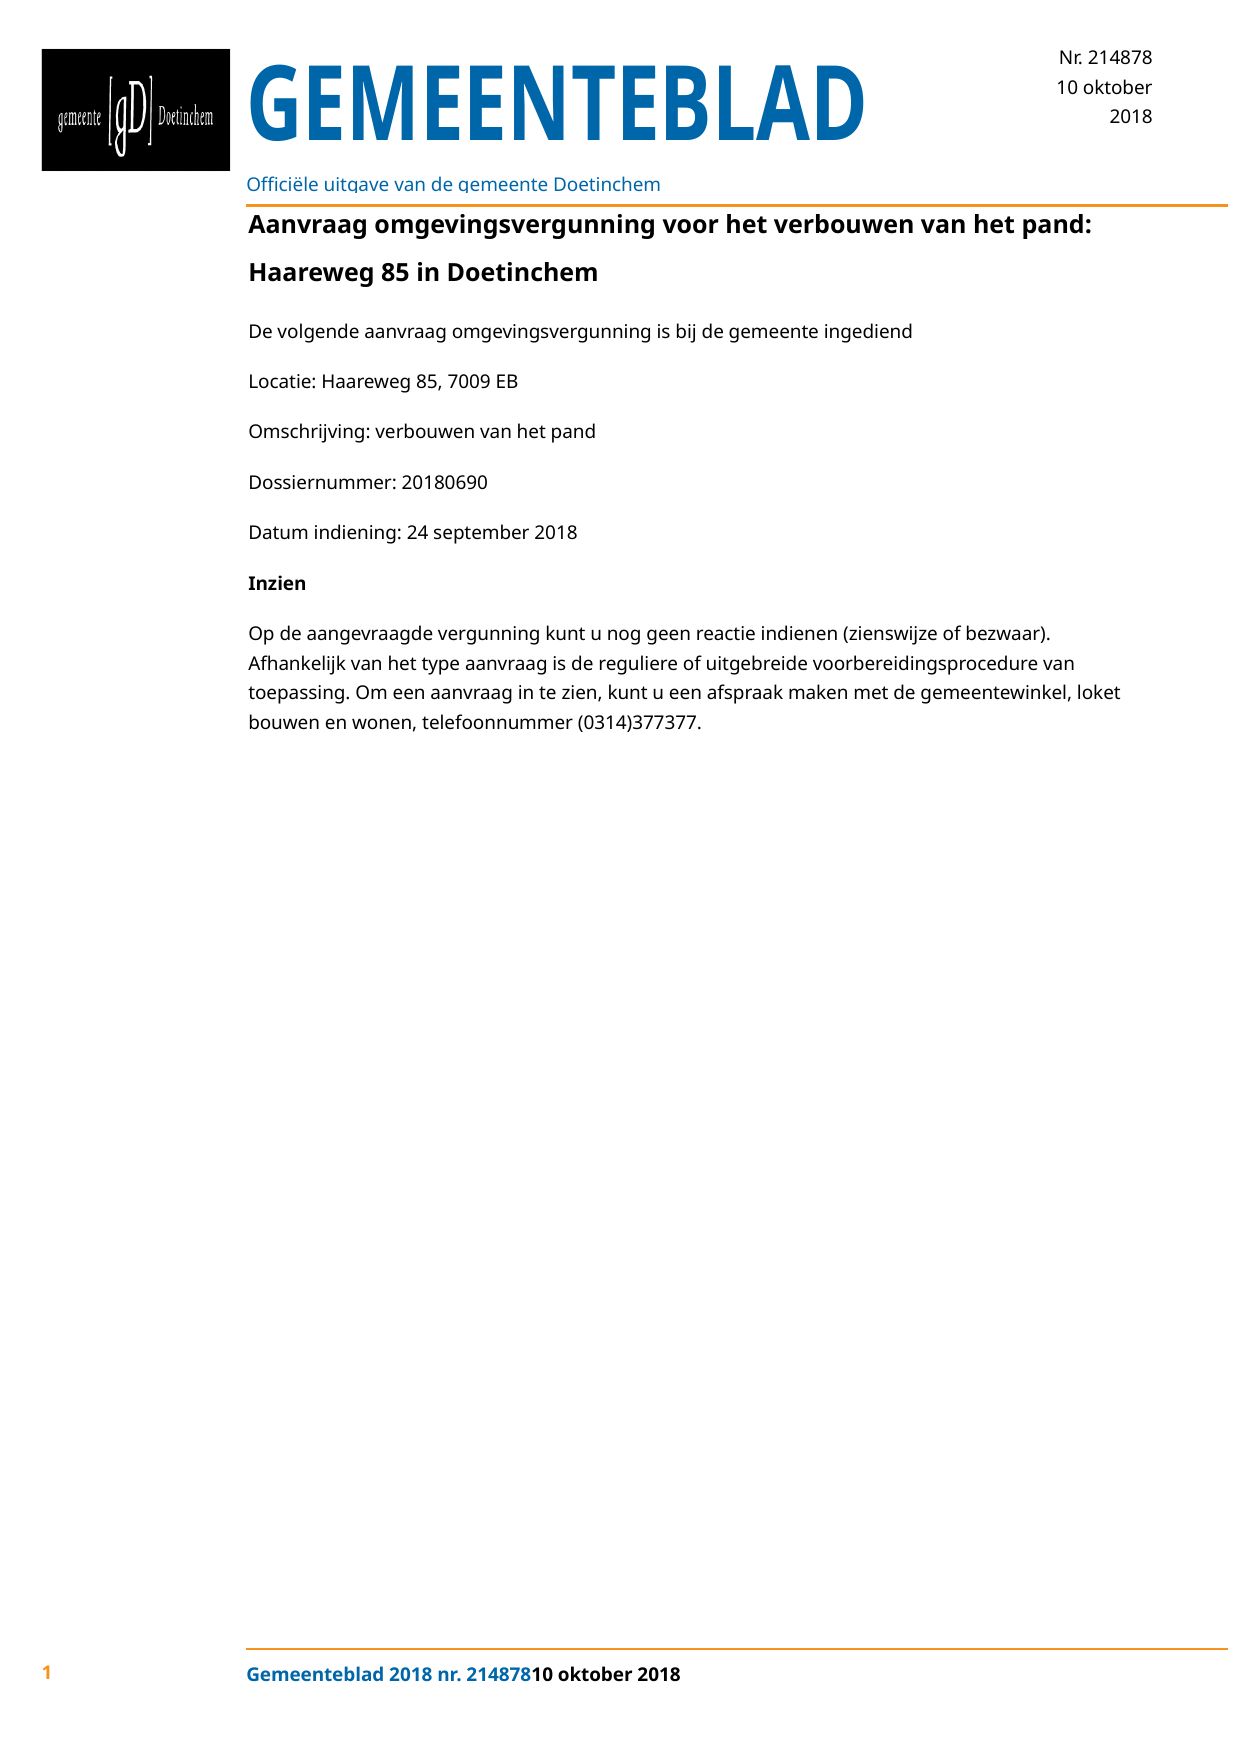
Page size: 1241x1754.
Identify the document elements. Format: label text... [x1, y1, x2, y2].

text Dossiernummer: 20180690 [248, 469, 1152, 495]
text Omschrijving: verbouwen van het pand [248, 419, 1152, 444]
text Datum indiening: 24 september 2018 [248, 519, 1152, 545]
text Locatie: Haareweg 85, 7009 EB [248, 368, 1152, 394]
text Aanvraag omgevingsvergunning voor het verbouwen van het pand: Haareweg 85 in Doetinchem [248, 207, 1152, 288]
picture [41, 47, 231, 172]
text Op de aangevraagde vergunning kunt u nog geen reactie indienen (zienswijze of bezwaar). Afhankelijk van het type aanvraag is de reguliere of uitgebreide voorbereidingsprocedure van toepassing. Om een aanvraag in te zien, kunt u een afspraak maken met de gemeentewinkel, loket bouwen en wonen, telefoonnummer (0314)377377. [248, 620, 1152, 735]
text Inzien [248, 570, 1152, 596]
text De volgende aanvraag omgevingsvergunning is bij de gemeente ingediend [248, 318, 1152, 344]
